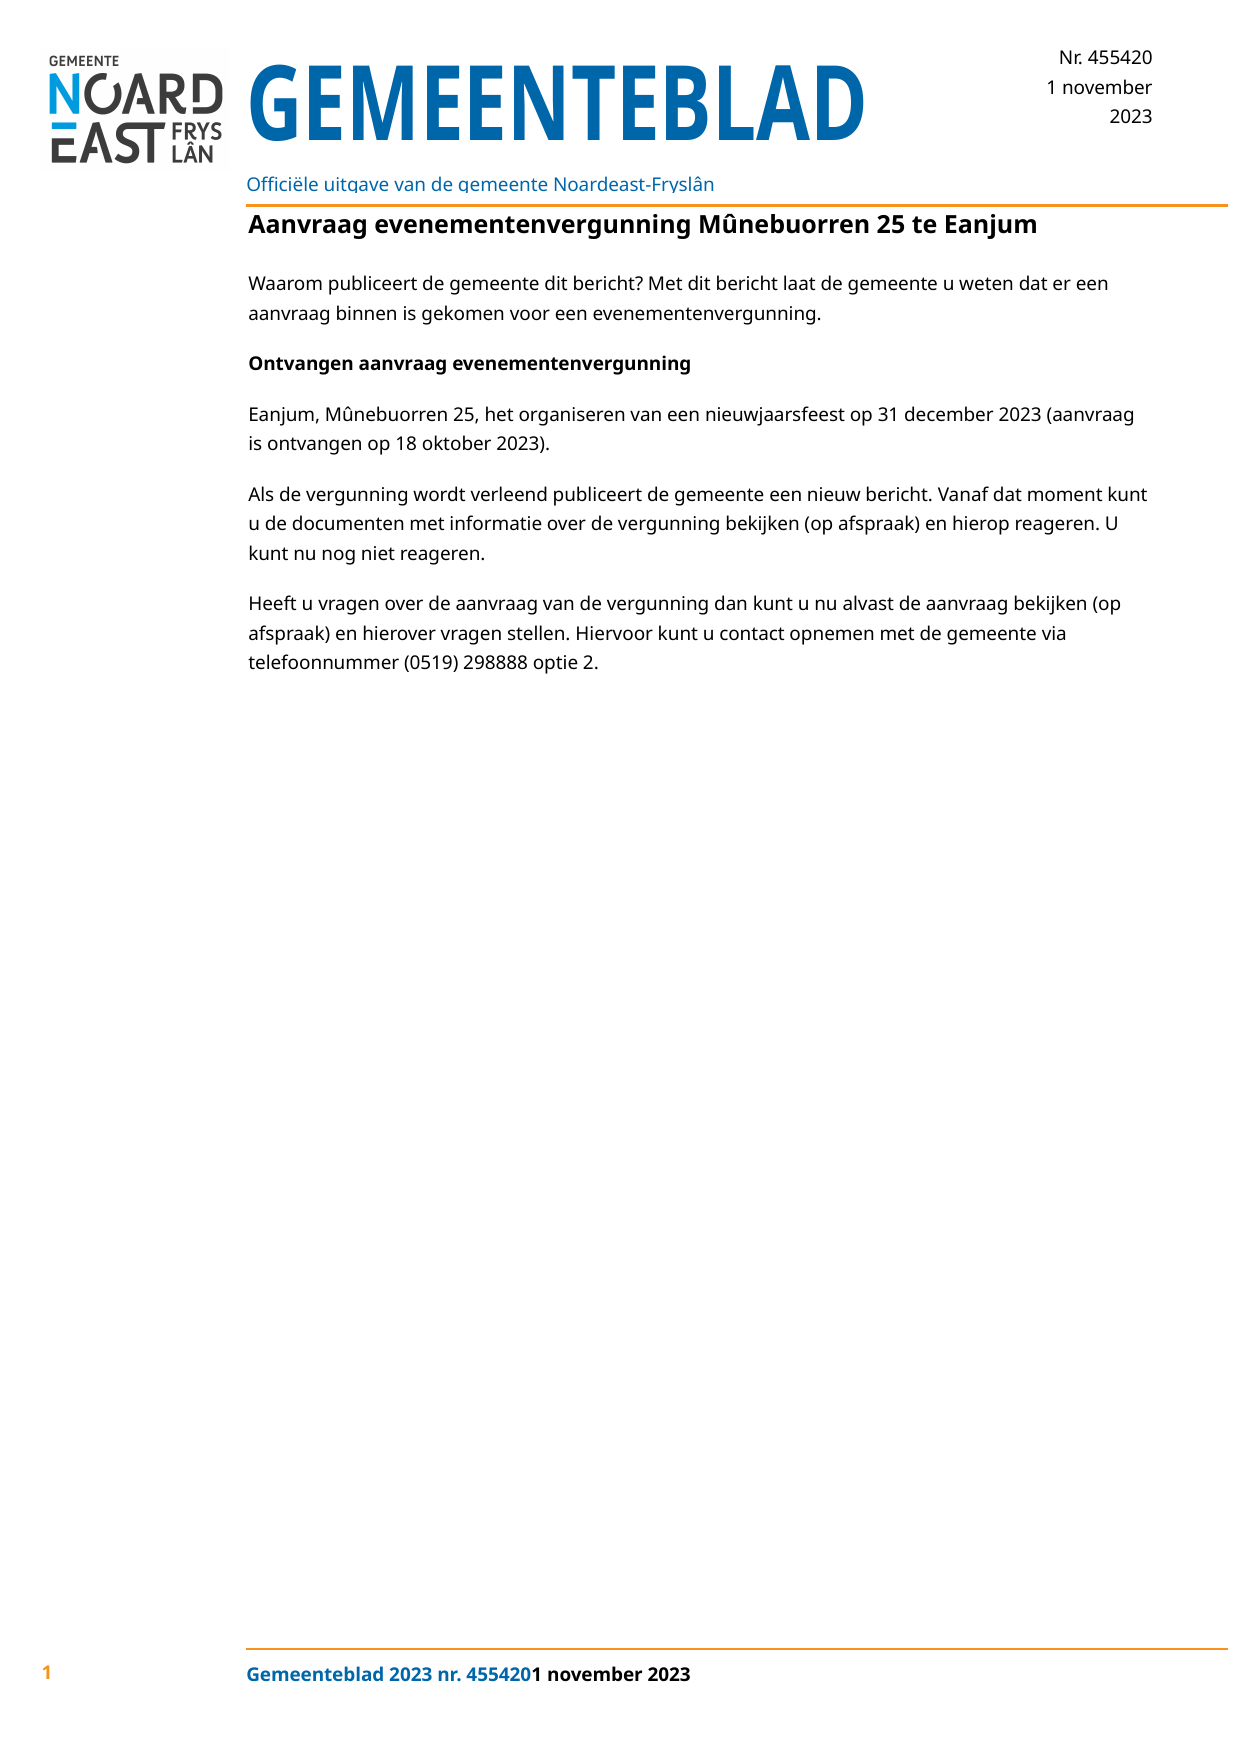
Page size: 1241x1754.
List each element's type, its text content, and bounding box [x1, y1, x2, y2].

picture [41, 47, 231, 172]
text Aanvraag evenementenvergunning Mûnebuorren 25 te Eanjum [248, 207, 1152, 241]
text Eanjum, Mûnebuorren 25, het organiseren van een nieuwjaarsfeest op 31 december 2023 (aanvraag is ontvangen op 18 oktober 2023). [248, 401, 1152, 456]
text Heeft u vragen over de aanvraag van de vergunning dan kunt u nu alvast de aanvraag bekijken (op afspraak) en hierover vragen stellen. Hiervoor kunt u contact opnemen met de gemeente via telefoonnummer (0519) 298888 optie 2. [248, 590, 1152, 675]
text Waarom publiceert de gemeente dit bericht? Met dit bericht laat de gemeente u weten dat er een aanvraag binnen is gekomen voor een evenementenvergunning. [248, 270, 1152, 326]
text Als de vergunning wordt verleend publiceert de gemeente een nieuw bericht. Vanaf dat moment kunt u de documenten met informatie over de vergunning bekijken (op afspraak) en hierop reageren. U kunt nu nog niet reageren. [248, 481, 1152, 566]
text Ontvangen aanvraag evenementenvergunning [248, 350, 1152, 376]
